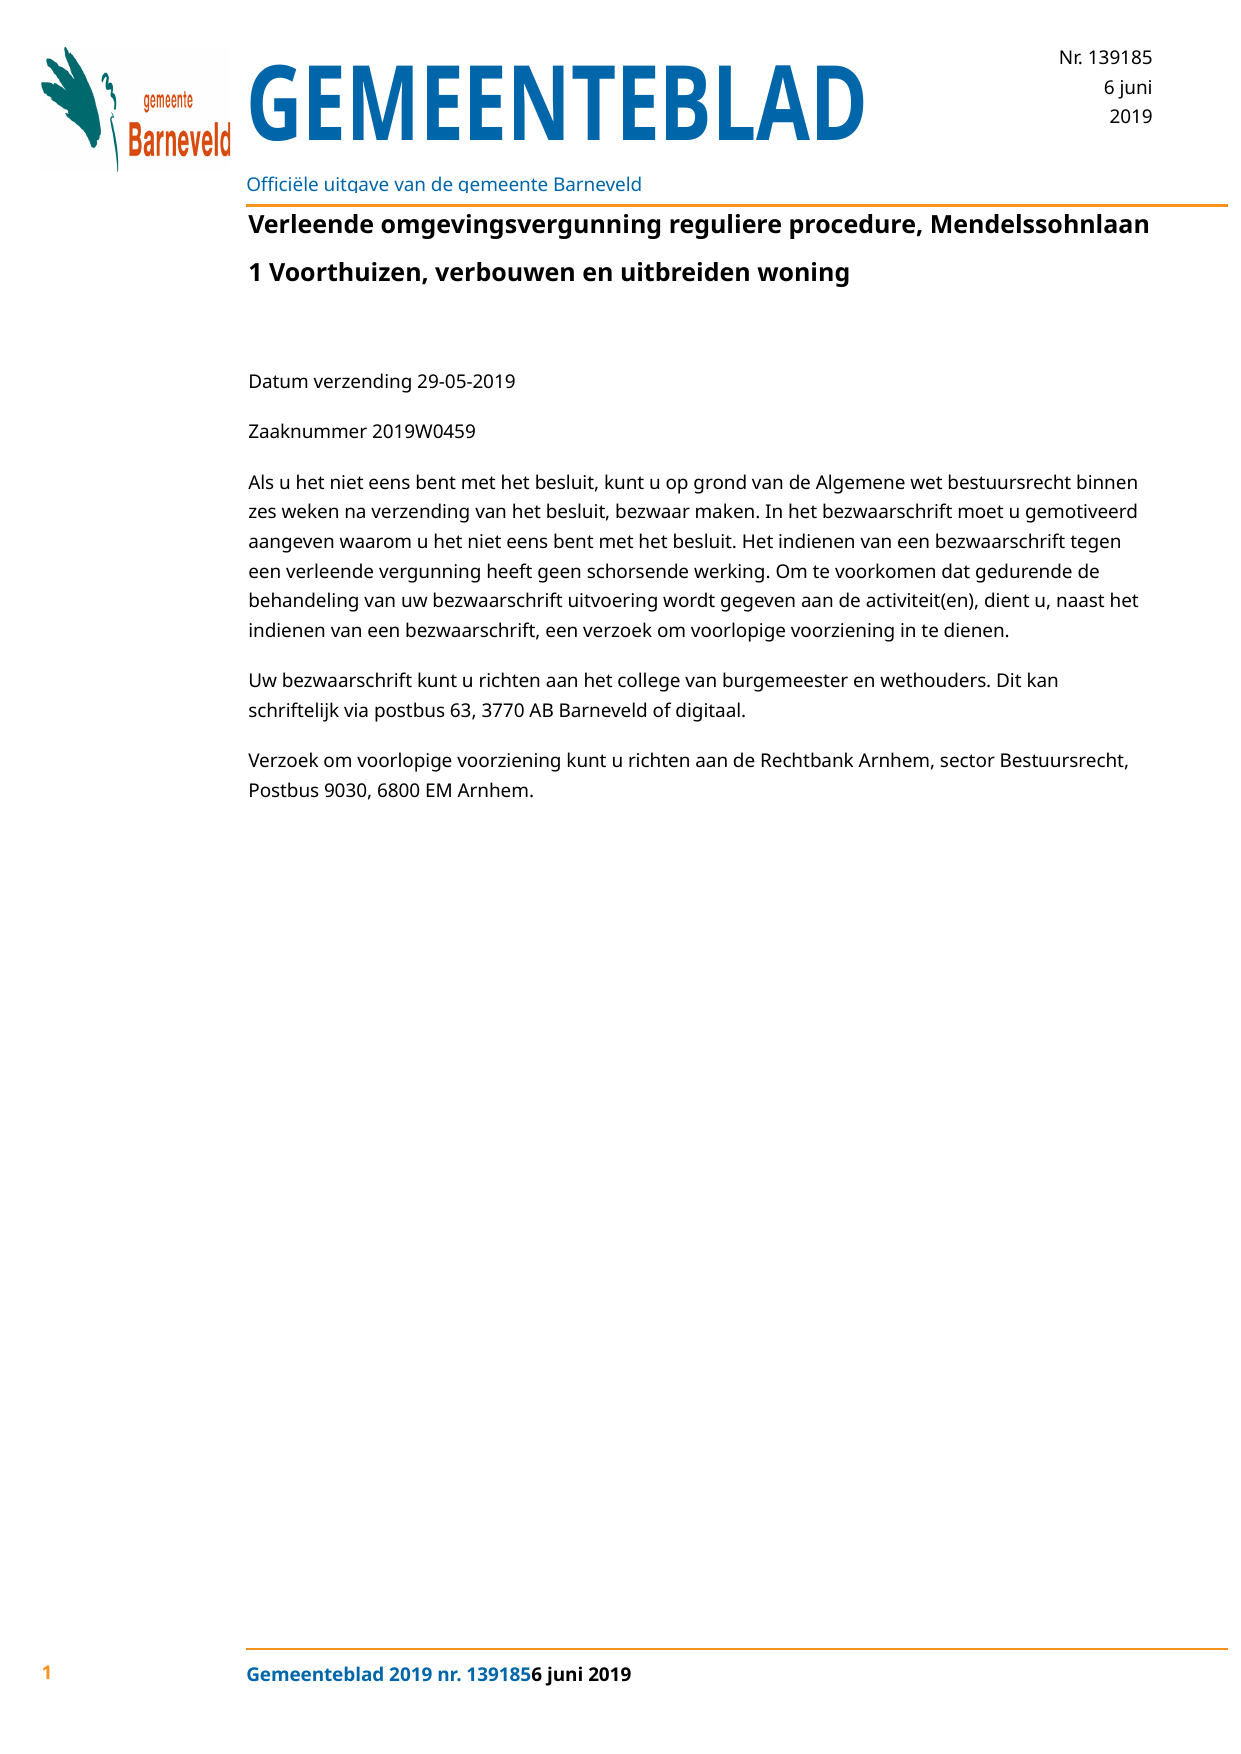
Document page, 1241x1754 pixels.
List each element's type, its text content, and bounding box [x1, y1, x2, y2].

text Verzoek om voorlopige voorziening kunt u richten aan de Rechtbank Arnhem, sector Bestuursrecht, Postbus 9030, 6800 EM Arnhem. [248, 747, 1152, 803]
text Zaaknummer 2019W0459 [248, 419, 1152, 444]
picture [41, 47, 231, 172]
text Als u het niet eens bent met het besluit, kunt u op grond van de Algemene wet bestuursrecht binnen zes weken na verzending van het besluit, bezwaar maken. In het bezwaarschrift moet u gemotiveerd aangeven waarom u het niet eens bent met het besluit. Het indienen van een bezwaarschrift tegen een verleende vergunning heeft geen schorsende werking. Om te voorkomen dat gedurende de behandeling van uw bezwaarschrift uitvoering wordt gegeven aan de activiteit(en), dient u, naast het indienen van een bezwaarschrift, een verzoek om voorlopige voorziening in te dienen. [248, 469, 1152, 643]
text Verleende omgevingsvergunning reguliere procedure, Mendelssohnlaan 1 Voorthuizen, verbouwen en uitbreiden woning [248, 207, 1152, 288]
text Datum verzending 29-05-2019 [248, 368, 1152, 394]
text Uw bezwaarschrift kunt u richten aan het college van burgemeester en wethouders. Dit kan schriftelijk via postbus 63, 3770 AB Barneveld of digitaal. [248, 667, 1152, 723]
